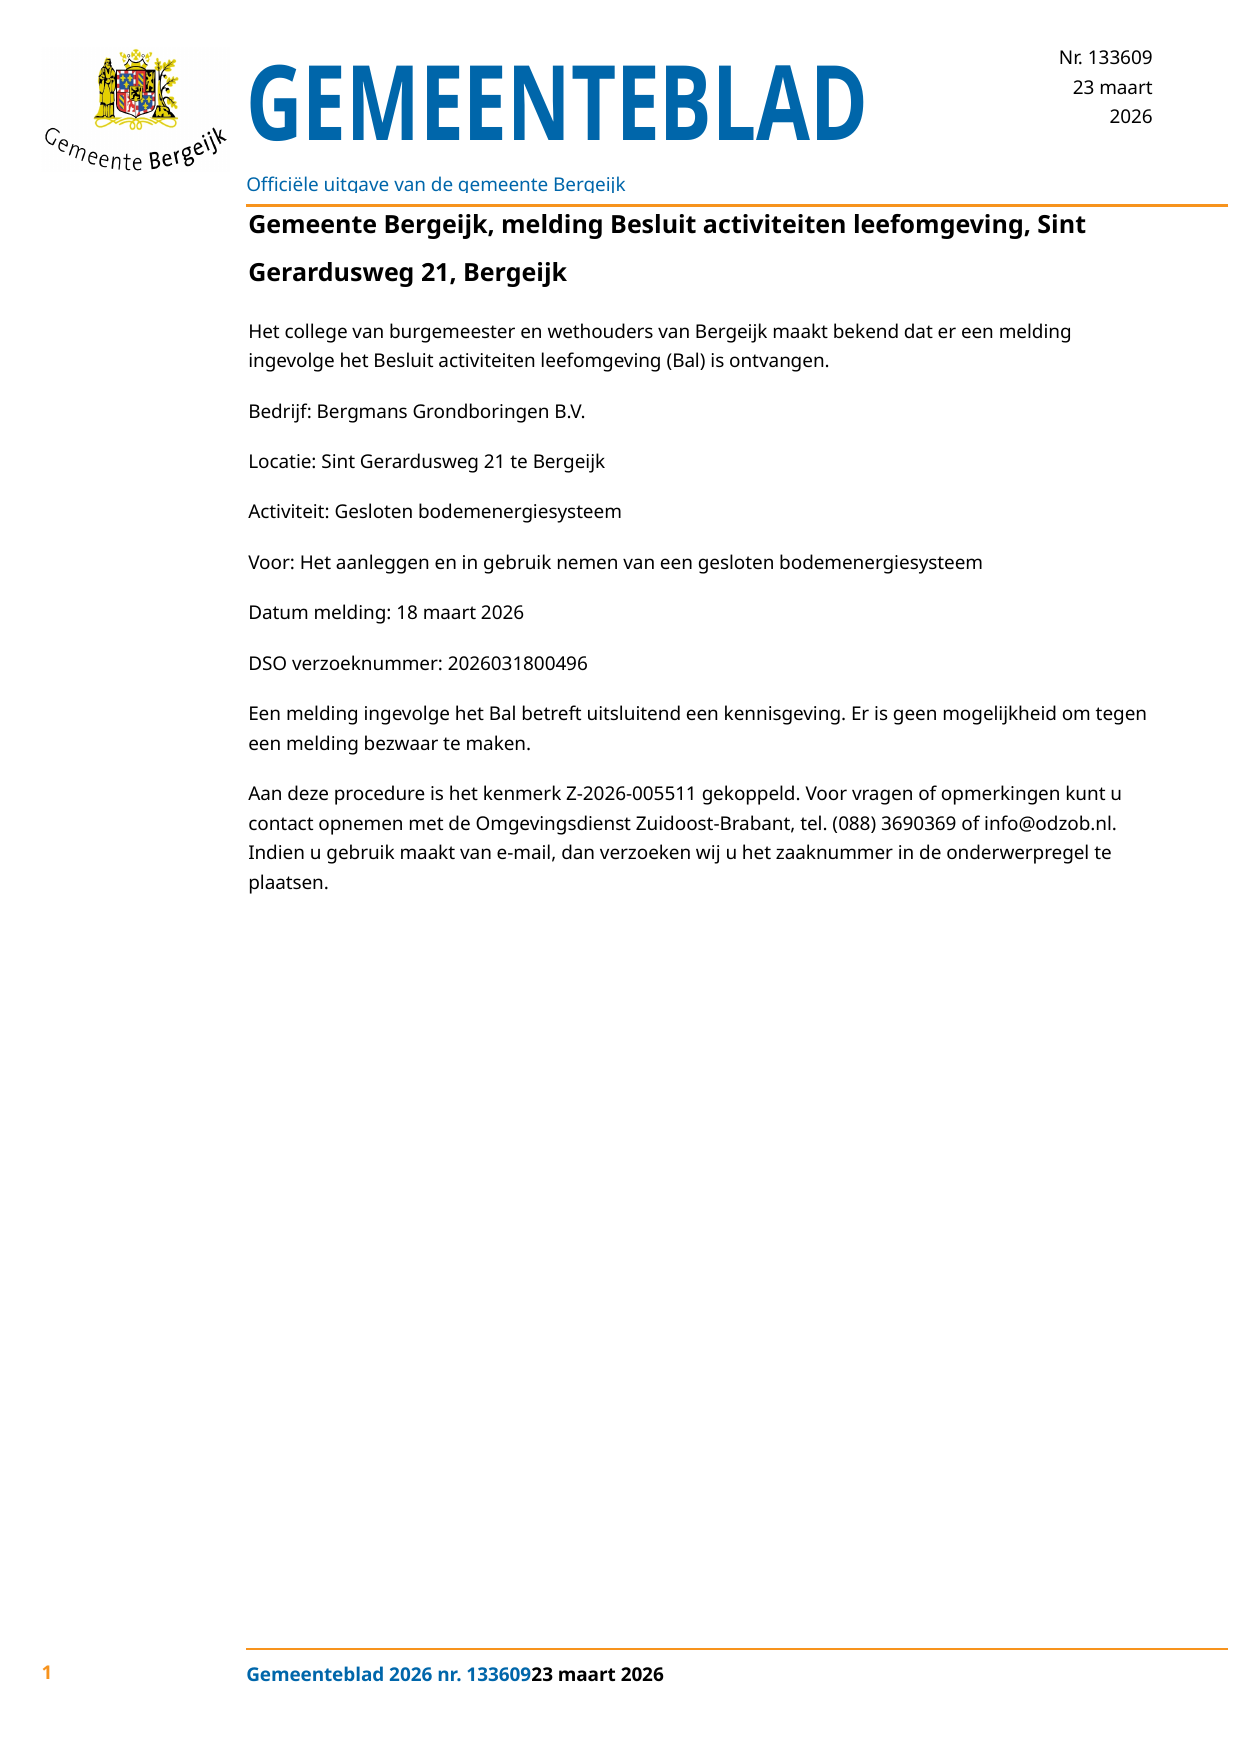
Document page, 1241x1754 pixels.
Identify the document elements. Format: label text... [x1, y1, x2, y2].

text Bedrijf: Bergmans Grondboringen B.V. [248, 398, 1152, 424]
text DSO verzoeknummer: 2026031800496 [248, 650, 1152, 676]
text Activiteit: Gesloten bodemenergiesysteem [248, 499, 1152, 524]
picture [41, 47, 231, 172]
text Het college van burgemeester en wethouders van Bergeijk maakt bekend dat er een melding ingevolge het Besluit activiteiten leefomgeving (Bal) is ontvangen. [248, 318, 1152, 373]
text Locatie: Sint Gerardusweg 21 te Bergeijk [248, 448, 1152, 474]
text Datum melding: 18 maart 2026 [248, 599, 1152, 625]
text Voor: Het aanleggen en in gebruik nemen van een gesloten bodemenergiesysteem [248, 549, 1152, 575]
text Gemeente Bergeijk, melding Besluit activiteiten leefomgeving, Sint Gerardusweg 21, Bergeijk [248, 207, 1152, 288]
text Een melding ingevolge het Bal betreft uitsluitend een kennisgeving. Er is geen mogelijkheid om tegen een melding bezwaar te maken. [248, 700, 1152, 756]
text Aan deze procedure is het kenmerk Z-2026-005511 gekoppeld. Voor vragen of opmerkingen kunt u contact opnemen met de Omgevingsdienst Zuidoost-Brabant, tel. (088) 3690369 of info@odzob.nl. Indien u gebruik maakt van e-mail, dan verzoeken wij u het zaaknummer in de onderwerpregel te plaatsen. [248, 780, 1152, 895]
